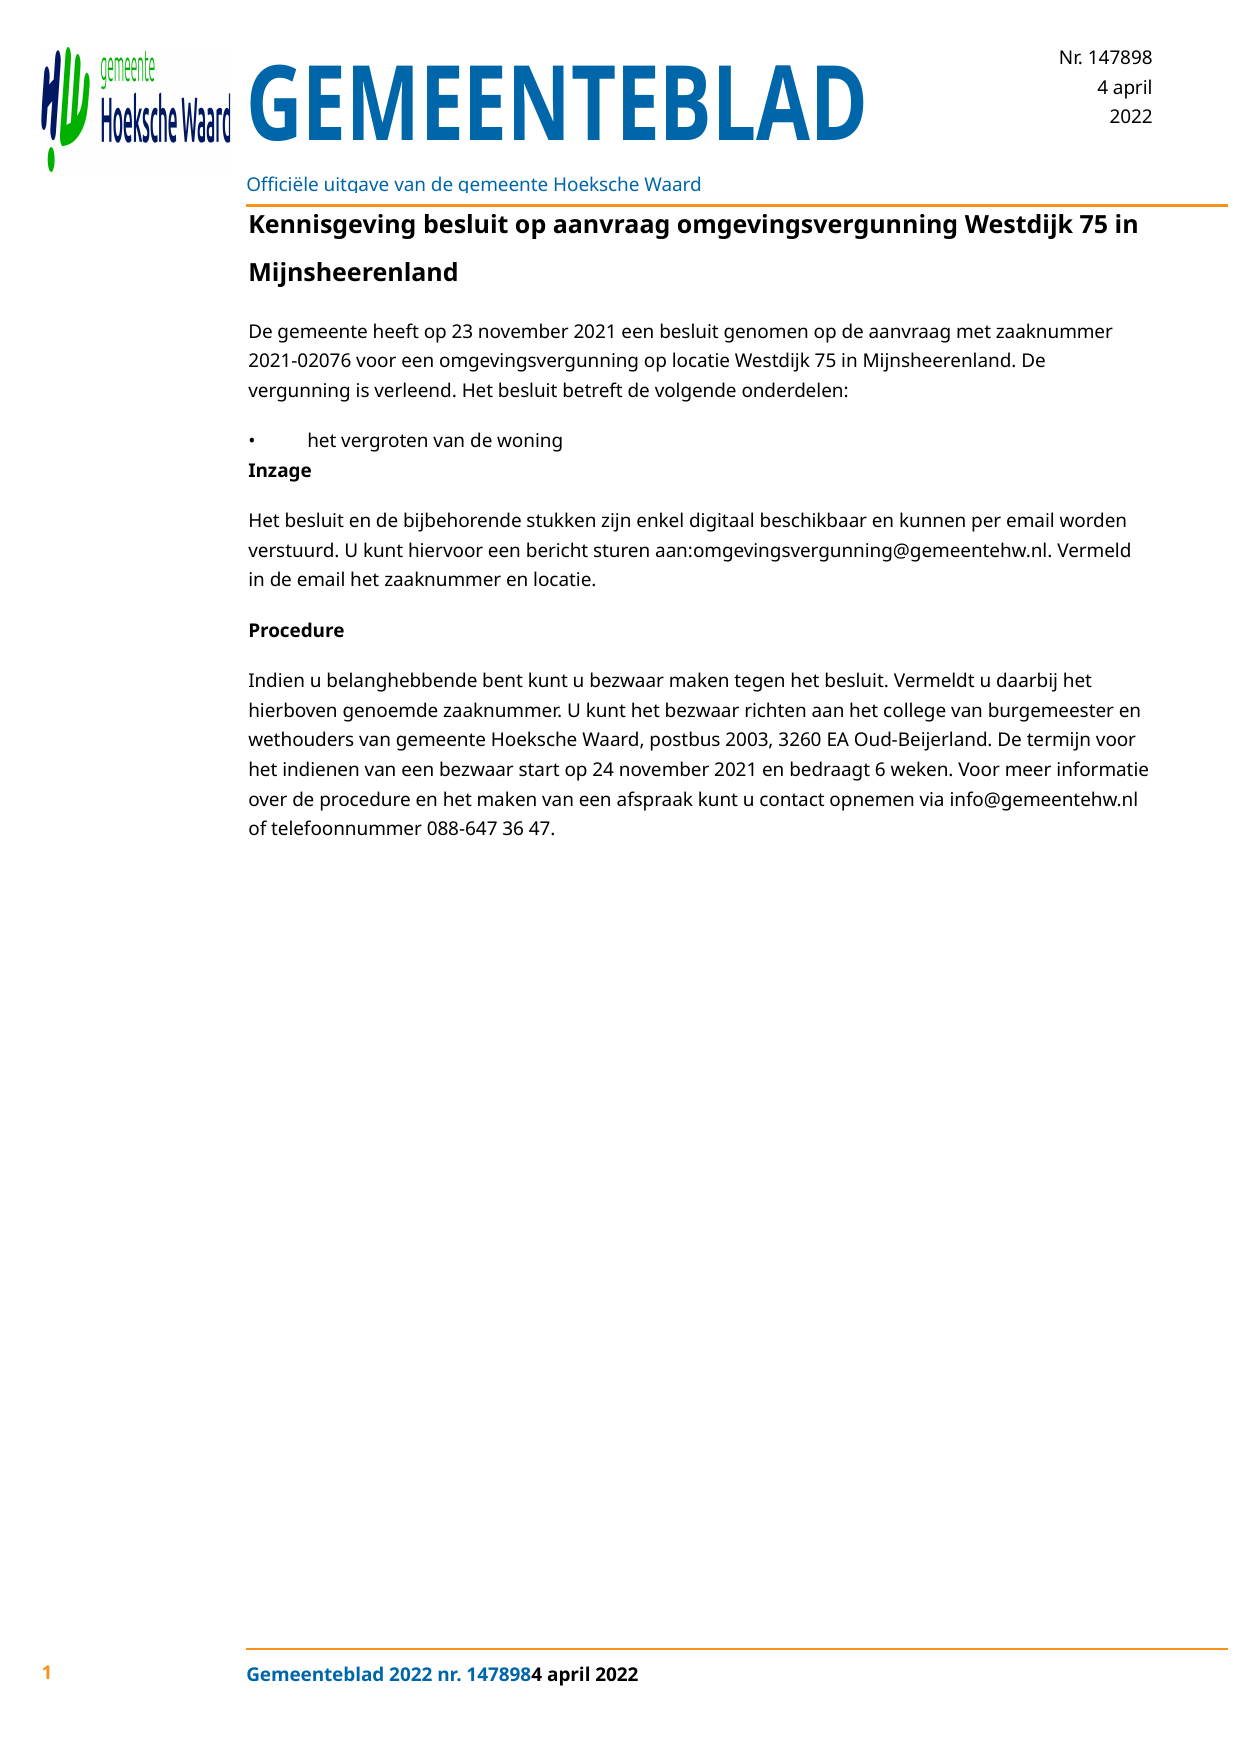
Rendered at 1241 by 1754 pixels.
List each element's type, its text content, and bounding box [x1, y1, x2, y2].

text Indien u belanghebbende bent kunt u bezwaar maken tegen het besluit. Vermeldt u daarbij het hierboven genoemde zaaknummer. U kunt het bezwaar richten aan het college van burgemeester en wethouders van gemeente Hoeksche Waard, postbus 2003, 3260 EA Oud-Beijerland. De termijn voor het indienen van een bezwaar start op 24 november 2021 en bedraagt 6 weken. Voor meer informatie over de procedure en het maken van een afspraak kunt u contact opnemen via info@gemeentehw.nl of telefoonnummer 088-647 36 47. [248, 667, 1152, 841]
text Inzage [248, 457, 1152, 483]
picture [41, 47, 231, 172]
text Procedure [248, 617, 1152, 643]
list het vergroten van de woning [248, 427, 1152, 453]
text De gemeente heeft op 23 november 2021 een besluit genomen op de aanvraag met zaaknummer 2021-02076 voor een omgevingsvergunning op locatie Westdijk 75 in Mijnsheerenland. De vergunning is verleend. Het besluit betreft de volgende onderdelen: [248, 318, 1152, 403]
text Het besluit en de bijbehorende stukken zijn enkel digitaal beschikbaar en kunnen per email worden verstuurd. U kunt hiervoor een bericht sturen aan:omgevingsvergunning@gemeentehw.nl. Vermeld in de email het zaaknummer en locatie. [248, 507, 1152, 592]
text Kennisgeving besluit op aanvraag omgevingsvergunning Westdijk 75 in Mijnsheerenland [248, 207, 1152, 288]
